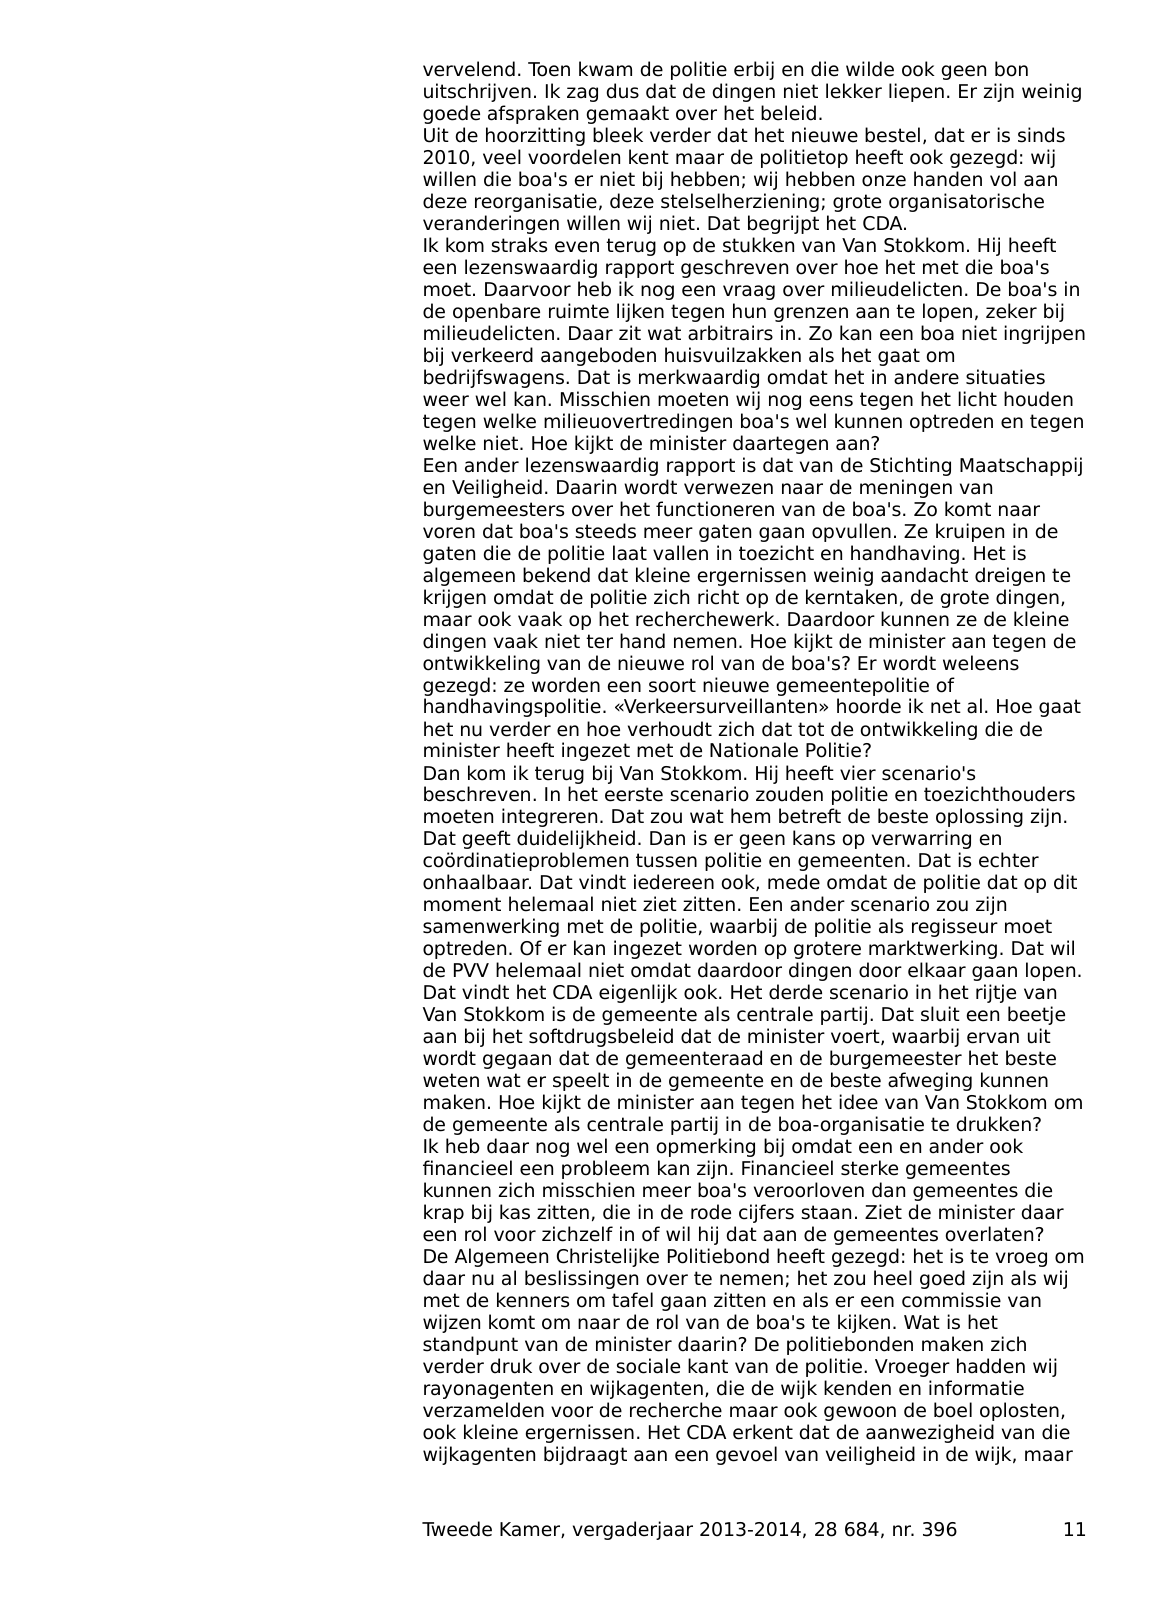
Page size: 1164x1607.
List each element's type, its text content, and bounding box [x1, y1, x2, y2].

text Dan kom ik terug bij Van Stokkom. Hij heeft vier scenario's beschreven. In het eerste scenario zouden politie en toezichthouders moeten integreren. Dat zou wat hem betreft de beste oplossing zijn. Dat geeft duidelijkheid. Dan is er geen kans op verwarring en coördinatieproblemen tussen politie en gemeenten. Dat is echter onhaalbaar. Dat vindt iedereen ook, mede omdat de politie dat op dit moment helemaal niet ziet zitten. Een ander scenario zou zijn samenwerking met de politie, waarbij de politie als regisseur moet optreden. Of er kan ingezet worden op grotere marktwerking. Dat wil de PVV helemaal niet omdat daardoor dingen door elkaar gaan lopen. Dat vindt het CDA eigenlijk ook. Het derde scenario in het rijtje van Van Stokkom is de gemeente als centrale partij. Dat sluit een beetje aan bij het softdrugsbeleid dat de minister voert, waarbij ervan uit wordt gegaan dat de gemeenteraad en de burgemeester het beste weten wat er speelt in de gemeente en de beste afweging kunnen maken. Hoe kijkt de minister aan tegen het idee van Van Stokkom om de gemeente als centrale partij in de boa-organisatie te drukken? [422, 762, 1087, 1136]
text vervelend. Toen kwam de politie erbij en die wilde ook geen bon uitschrijven. Ik zag dus dat de dingen niet lekker liepen. Er zijn weinig goede afspraken gemaakt over het beleid. [422, 59, 1087, 125]
text Ik kom straks even terug op de stukken van Van Stokkom. Hij heeft een lezenswaardig rapport geschreven over hoe het met die boa's moet. Daarvoor heb ik nog een vraag over milieudelicten. De boa's in de openbare ruimte lijken tegen hun grenzen aan te lopen, zeker bij milieudelicten. Daar zit wat arbitrairs in. Zo kan een boa niet ingrijpen bij verkeerd aangeboden huisvuilzakken als het gaat om bedrijfswagens. Dat is merkwaardig omdat het in andere situaties weer wel kan. Misschien moeten wij nog eens tegen het licht houden tegen welke milieuovertredingen boa's wel kunnen optreden en tegen welke niet. Hoe kijkt de minister daartegen aan? [422, 235, 1087, 455]
text Uit de hoorzitting bleek verder dat het nieuwe bestel, dat er is sinds 2010, veel voordelen kent maar de politietop heeft ook gezegd: wij willen die boa's er niet bij hebben; wij hebben onze handen vol aan deze reorganisatie, deze stelselherziening; grote organisatorische veranderingen willen wij niet. Dat begrijpt het CDA. [422, 125, 1087, 235]
text Een ander lezenswaardig rapport is dat van de Stichting Maatschappij en Veiligheid. Daarin wordt verwezen naar de meningen van burgemeesters over het functioneren van de boa's. Zo komt naar voren dat boa's steeds meer gaten gaan opvullen. Ze kruipen in de gaten die de politie laat vallen in toezicht en handhaving. Het is algemeen bekend dat kleine ergernissen weinig aandacht dreigen te krijgen omdat de politie zich richt op de kerntaken, de grote dingen, maar ook vaak op het recherchewerk. Daardoor kunnen ze de kleine dingen vaak niet ter hand nemen. Hoe kijkt de minister aan tegen de ontwikkeling van de nieuwe rol van de boa's? Er wordt weleens gezegd: ze worden een soort nieuwe gemeentepolitie of handhavingspolitie. «Verkeersurveillanten» hoorde ik net al. Hoe gaat het nu verder en hoe verhoudt zich dat tot de ontwikkeling die de minister heeft ingezet met de Nationale Politie? [422, 455, 1087, 762]
text De Algemeen Christelijke Politiebond heeft gezegd: het is te vroeg om daar nu al beslissingen over te nemen; het zou heel goed zijn als wij met de kenners om tafel gaan zitten en als er een commissie van wijzen komt om naar de rol van de boa's te kijken. Wat is het standpunt van de minister daarin? De politiebonden maken zich verder druk over de sociale kant van de politie. Vroeger hadden wij rayonagenten en wijkagenten, die de wijk kenden en informatie verzamelden voor de recherche maar ook gewoon de boel oplosten, ook kleine ergernissen. Het CDA erkent dat de aanwezigheid van die wijkagenten bijdraagt aan een gevoel van veiligheid in de wijk, maar [422, 1246, 1087, 1466]
text Ik heb daar nog wel een opmerking bij omdat een en ander ook financieel een probleem kan zijn. Financieel sterke gemeentes kunnen zich misschien meer boa's veroorloven dan gemeentes die krap bij kas zitten, die in de rode cijfers staan. Ziet de minister daar een rol voor zichzelf in of wil hij dat aan de gemeentes overlaten? [422, 1136, 1087, 1246]
